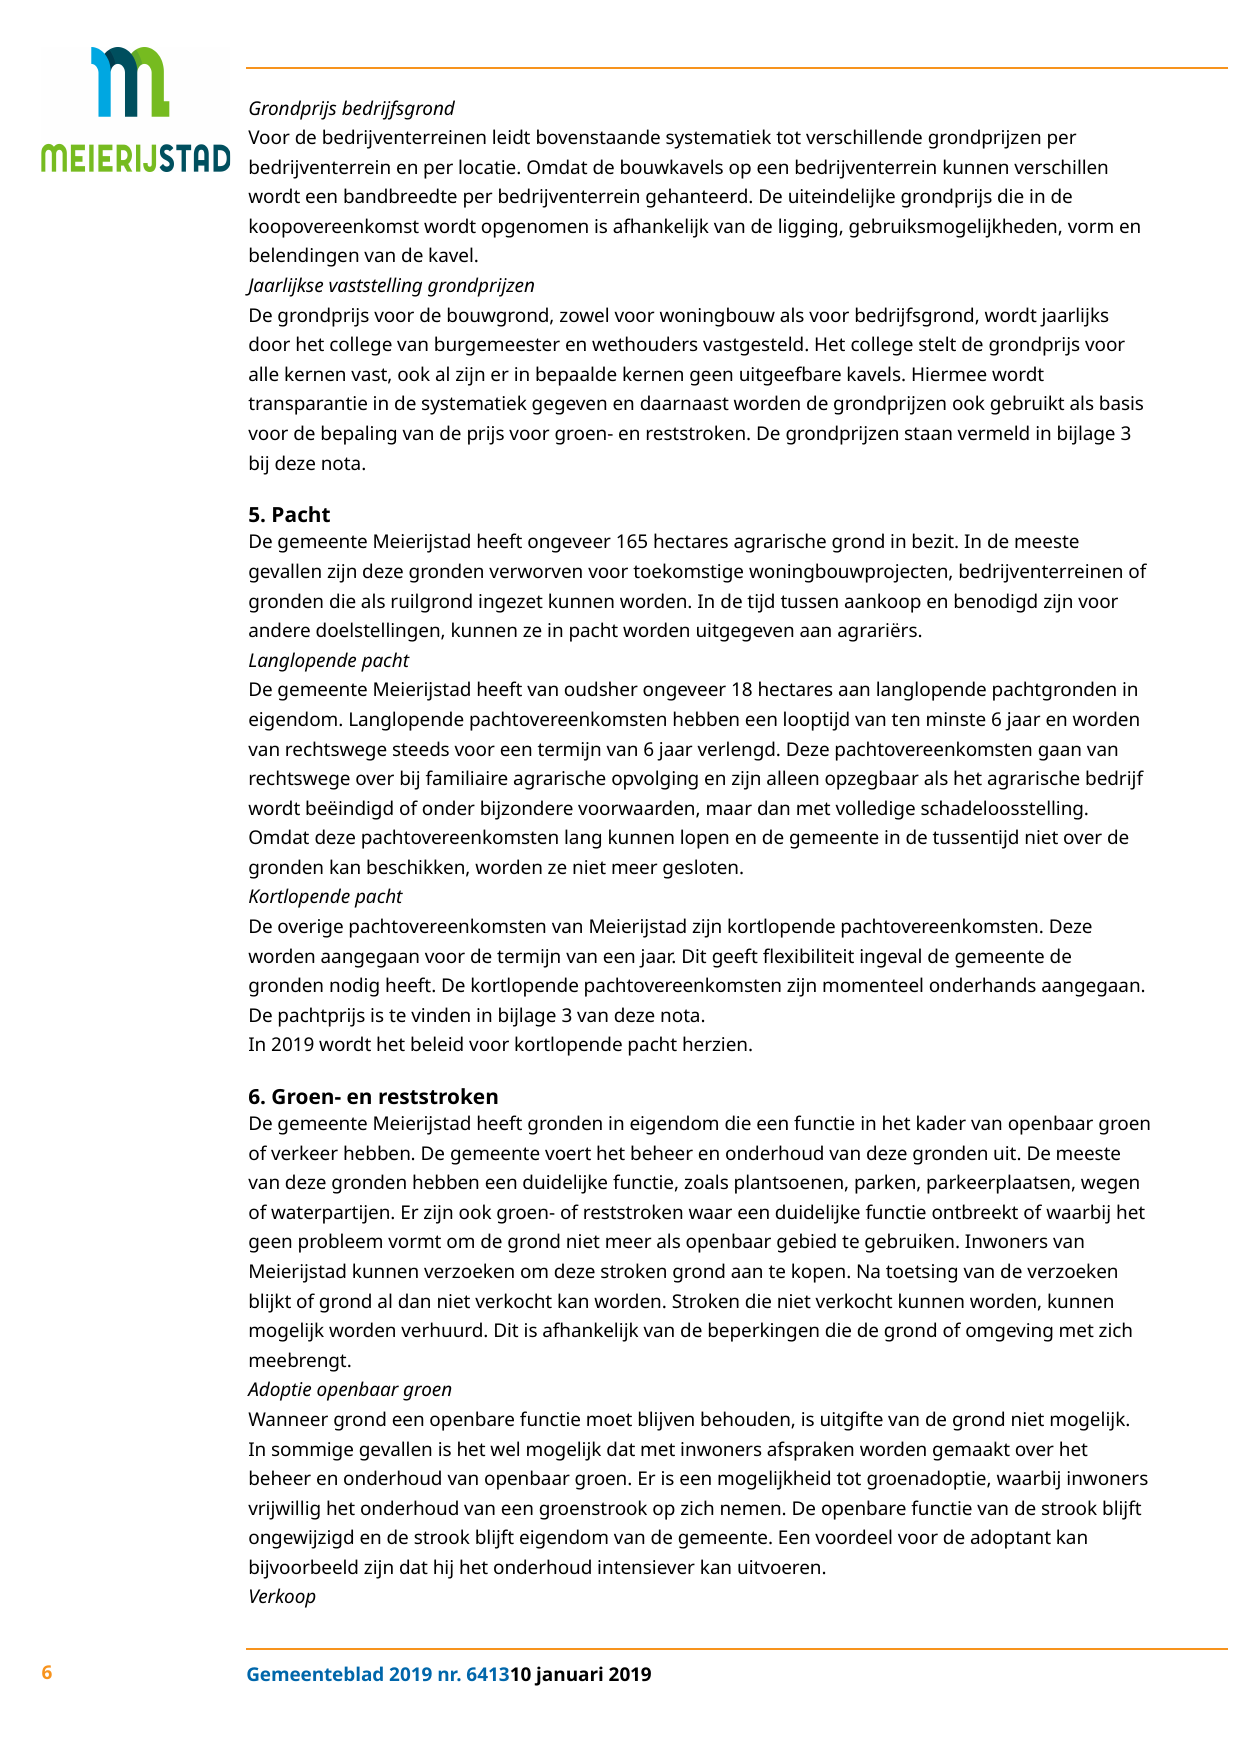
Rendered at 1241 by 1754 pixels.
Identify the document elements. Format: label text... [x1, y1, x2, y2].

text In 2019 wordt het beleid voor kortlopende pacht herzien. [248, 1032, 1152, 1057]
text Wanneer grond een openbare functie moet blijven behouden, is uitgifte van de grond niet mogelijk. In sommige gevallen is het wel mogelijk dat met inwoners afspraken worden gemaakt over het beheer en onderhoud van openbaar groen. Er is een mogelijkheid tot groenadoptie, waarbij inwoners vrijwillig het onderhoud van een groenstrook op zich nemen. De openbare functie van de strook blijft ongewijzigd en de strook blijft eigendom van de gemeente. Een voordeel voor de adoptant kan bijvoorbeeld zijn dat hij het onderhoud intensiever kan uitvoeren. [248, 1406, 1152, 1580]
text De overige pachtovereenkomsten van Meierijstad zijn kortlopende pachtovereenkomsten. Deze worden aangegaan voor de termijn van een jaar. Dit geeft flexibiliteit ingeval de gemeente de gronden nodig heeft. De kortlopende pachtovereenkomsten zijn momenteel onderhands aangegaan. De pachtprijs is te vinden in bijlage 3 van deze nota. [248, 913, 1152, 1028]
text De grondprijs voor de bouwgrond, zowel voor woningbouw als voor bedrijfsgrond, wordt jaarlijks door het college van burgemeester en wethouders vastgesteld. Het college stelt de grondprijs voor alle kernen vast, ook al zijn er in bepaalde kernen geen uitgeefbare kavels. Hiermee wordt transparantie in de systematiek gegeven en daarnaast worden de grondprijzen ook gebruikt als basis voor de bepaling van de prijs voor groen- en reststroken. De grondprijzen staan vermeld in bijlage 3 bij deze nota. [248, 302, 1152, 476]
text Verkoop [248, 1584, 1152, 1609]
text 5. Pacht [248, 500, 1152, 529]
text Jaarlijkse vaststelling grondprijzen [248, 272, 1152, 298]
text Kortlopende pacht [248, 884, 1152, 909]
picture [41, 47, 231, 172]
text Grondprijs bedrijfsgrond [248, 95, 1152, 121]
text De gemeente Meierijstad heeft ongeveer 165 hectares agrarische grond in bezit. In de meeste gevallen zijn deze gronden verworven voor toekomstige woningbouwprojecten, bedrijventerreinen of gronden die als ruilgrond ingezet kunnen worden. In de tijd tussen aankoop en benodigd zijn voor andere doelstellingen, kunnen ze in pacht worden uitgegeven aan agrariërs. [248, 529, 1152, 643]
text Adoptie openbaar groen [248, 1377, 1152, 1402]
text De gemeente Meierijstad heeft gronden in eigendom die een functie in het kader van openbaar groen of verkeer hebben. De gemeente voert het beheer en onderhoud van deze gronden uit. De meeste van deze gronden hebben een duidelijke functie, zoals plantsoenen, parken, parkeerplaatsen, wegen of waterpartijen. Er zijn ook groen- of reststroken waar een duidelijke functie ontbreekt of waarbij het geen probleem vormt om de grond niet meer als openbaar gebied te gebruiken. Inwoners van Meierijstad kunnen verzoeken om deze stroken grond aan te kopen. Na toetsing van de verzoeken blijkt of grond al dan niet verkocht kan worden. Stroken die niet verkocht kunnen worden, kunnen mogelijk worden verhuurd. Dit is afhankelijk van de beperkingen die de grond of omgeving met zich meebrengt. [248, 1110, 1152, 1373]
text Voor de bedrijventerreinen leidt bovenstaande systematiek tot verschillende grondprijzen per bedrijventerrein en per locatie. Omdat de bouwkavels op een bedrijventerrein kunnen verschillen wordt een bandbreedte per bedrijventerrein gehanteerd. De uiteindelijke grondprijs die in de koopovereenkomst wordt opgenomen is afhankelijk van de ligging, gebruiksmogelijkheden, vorm en belendingen van de kavel. [248, 124, 1152, 268]
text Langlopende pacht [248, 647, 1152, 673]
text 6. Groen- en reststroken [248, 1082, 1152, 1110]
text De gemeente Meierijstad heeft van oudsher ongeveer 18 hectares aan langlopende pachtgronden in eigendom. Langlopende pachtovereenkomsten hebben een looptijd van ten minste 6 jaar en worden van rechtswege steeds voor een termijn van 6 jaar verlengd. Deze pachtovereenkomsten gaan van rechtswege over bij familiaire agrarische opvolging en zijn alleen opzegbaar als het agrarische bedrijf wordt beëindigd of onder bijzondere voorwaarden, maar dan met volledige schadeloosstelling. Omdat deze pachtovereenkomsten lang kunnen lopen en de gemeente in de tussentijd niet over de gronden kan beschikken, worden ze niet meer gesloten. [248, 677, 1152, 880]
